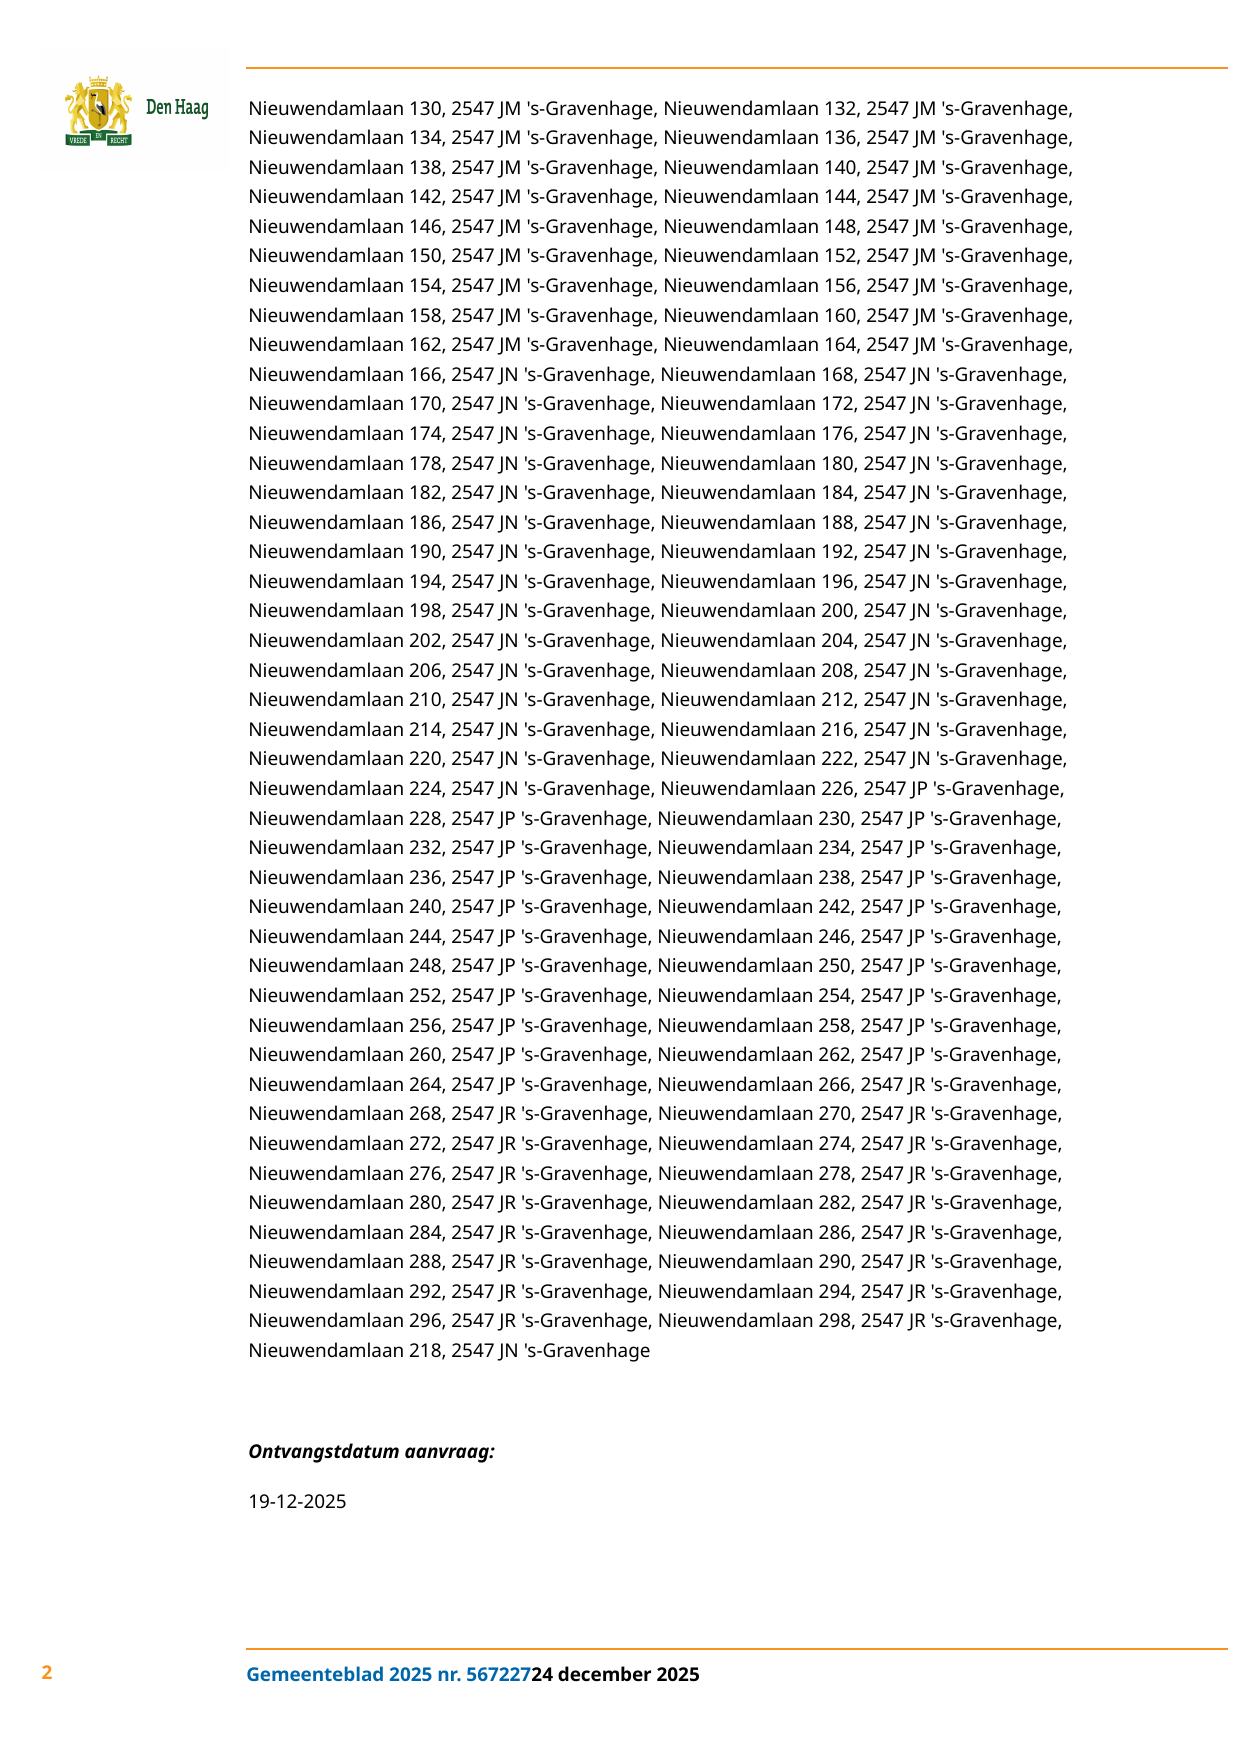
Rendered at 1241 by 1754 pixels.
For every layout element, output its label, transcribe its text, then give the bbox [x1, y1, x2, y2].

text 19-12-2025 [248, 1488, 1152, 1514]
picture [41, 47, 231, 172]
text Nieuwendamlaan 130, 2547 JM 's-Gravenhage, Nieuwendamlaan 132, 2547 JM 's-Gravenhage, Nieuwendamlaan 134, 2547 JM 's-Gravenhage, Nieuwendamlaan 136, 2547 JM 's-Gravenhage, Nieuwendamlaan 138, 2547 JM 's-Gravenhage, Nieuwendamlaan 140, 2547 JM 's-Gravenhage, Nieuwendamlaan 142, 2547 JM 's-Gravenhage, Nieuwendamlaan 144, 2547 JM 's-Gravenhage, Nieuwendamlaan 146, 2547 JM 's-Gravenhage, Nieuwendamlaan 148, 2547 JM 's-Gravenhage, Nieuwendamlaan 150, 2547 JM 's-Gravenhage, Nieuwendamlaan 152, 2547 JM 's-Gravenhage, Nieuwendamlaan 154, 2547 JM 's-Gravenhage, Nieuwendamlaan 156, 2547 JM 's-Gravenhage, Nieuwendamlaan 158, 2547 JM 's-Gravenhage, Nieuwendamlaan 160, 2547 JM 's-Gravenhage, Nieuwendamlaan 162, 2547 JM 's-Gravenhage, Nieuwendamlaan 164, 2547 JM 's-Gravenhage, Nieuwendamlaan 166, 2547 JN 's-Gravenhage, Nieuwendamlaan 168, 2547 JN 's-Gravenhage, Nieuwendamlaan 170, 2547 JN 's-Gravenhage, Nieuwendamlaan 172, 2547 JN 's-Gravenhage, Nieuwendamlaan 174, 2547 JN 's-Gravenhage, Nieuwendamlaan 176, 2547 JN 's-Gravenhage, Nieuwendamlaan 178, 2547 JN 's-Gravenhage, Nieuwendamlaan 180, 2547 JN 's-Gravenhage, Nieuwendamlaan 182, 2547 JN 's-Gravenhage, Nieuwendamlaan 184, 2547 JN 's-Gravenhage, Nieuwendamlaan 186, 2547 JN 's-Gravenhage, Nieuwendamlaan 188, 2547 JN 's-Gravenhage, Nieuwendamlaan 190, 2547 JN 's-Gravenhage, Nieuwendamlaan 192, 2547 JN 's-Gravenhage, Nieuwendamlaan 194, 2547 JN 's-Gravenhage, Nieuwendamlaan 196, 2547 JN 's-Gravenhage, Nieuwendamlaan 198, 2547 JN 's-Gravenhage, Nieuwendamlaan 200, 2547 JN 's-Gravenhage, Nieuwendamlaan 202, 2547 JN 's-Gravenhage, Nieuwendamlaan 204, 2547 JN 's-Gravenhage, Nieuwendamlaan 206, 2547 JN 's-Gravenhage, Nieuwendamlaan 208, 2547 JN 's-Gravenhage, Nieuwendamlaan 210, 2547 JN 's-Gravenhage, Nieuwendamlaan 212, 2547 JN 's-Gravenhage, Nieuwendamlaan 214, 2547 JN 's-Gravenhage, Nieuwendamlaan 216, 2547 JN 's-Gravenhage, Nieuwendamlaan 220, 2547 JN 's-Gravenhage, Nieuwendamlaan 222, 2547 JN 's-Gravenhage, Nieuwendamlaan 224, 2547 JN 's-Gravenhage, Nieuwendamlaan 226, 2547 JP 's-Gravenhage, Nieuwendamlaan 228, 2547 JP 's-Gravenhage, Nieuwendamlaan 230, 2547 JP 's-Gravenhage, Nieuwendamlaan 232, 2547 JP 's-Gravenhage, Nieuwendamlaan 234, 2547 JP 's-Gravenhage, Nieuwendamlaan 236, 2547 JP 's-Gravenhage, Nieuwendamlaan 238, 2547 JP 's-Gravenhage, Nieuwendamlaan 240, 2547 JP 's-Gravenhage, Nieuwendamlaan 242, 2547 JP 's-Gravenhage, Nieuwendamlaan 244, 2547 JP 's-Gravenhage, Nieuwendamlaan 246, 2547 JP 's-Gravenhage, Nieuwendamlaan 248, 2547 JP 's-Gravenhage, Nieuwendamlaan 250, 2547 JP 's-Gravenhage, Nieuwendamlaan 252, 2547 JP 's-Gravenhage, Nieuwendamlaan 254, 2547 JP 's-Gravenhage, Nieuwendamlaan 256, 2547 JP 's-Gravenhage, Nieuwendamlaan 258, 2547 JP 's-Gravenhage, Nieuwendamlaan 260, 2547 JP 's-Gravenhage, Nieuwendamlaan 262, 2547 JP 's-Gravenhage, Nieuwendamlaan 264, 2547 JP 's-Gravenhage, Nieuwendamlaan 266, 2547 JR 's-Gravenhage, Nieuwendamlaan 268, 2547 JR 's-Gravenhage, Nieuwendamlaan 270, 2547 JR 's-Gravenhage, Nieuwendamlaan 272, 2547 JR 's-Gravenhage, Nieuwendamlaan 274, 2547 JR 's-Gravenhage, Nieuwendamlaan 276, 2547 JR 's-Gravenhage, Nieuwendamlaan 278, 2547 JR 's-Gravenhage, Nieuwendamlaan 280, 2547 JR 's-Gravenhage, Nieuwendamlaan 282, 2547 JR 's-Gravenhage, Nieuwendamlaan 284, 2547 JR 's-Gravenhage, Nieuwendamlaan 286, 2547 JR 's-Gravenhage, Nieuwendamlaan 288, 2547 JR 's-Gravenhage, Nieuwendamlaan 290, 2547 JR 's-Gravenhage, Nieuwendamlaan 292, 2547 JR 's-Gravenhage, Nieuwendamlaan 294, 2547 JR 's-Gravenhage, Nieuwendamlaan 296, 2547 JR 's-Gravenhage, Nieuwendamlaan 298, 2547 JR 's-Gravenhage, Nieuwendamlaan 218, 2547 JN 's-Gravenhage [248, 95, 1152, 1363]
text Ontvangstdatum aanvraag: [248, 1438, 1152, 1464]
